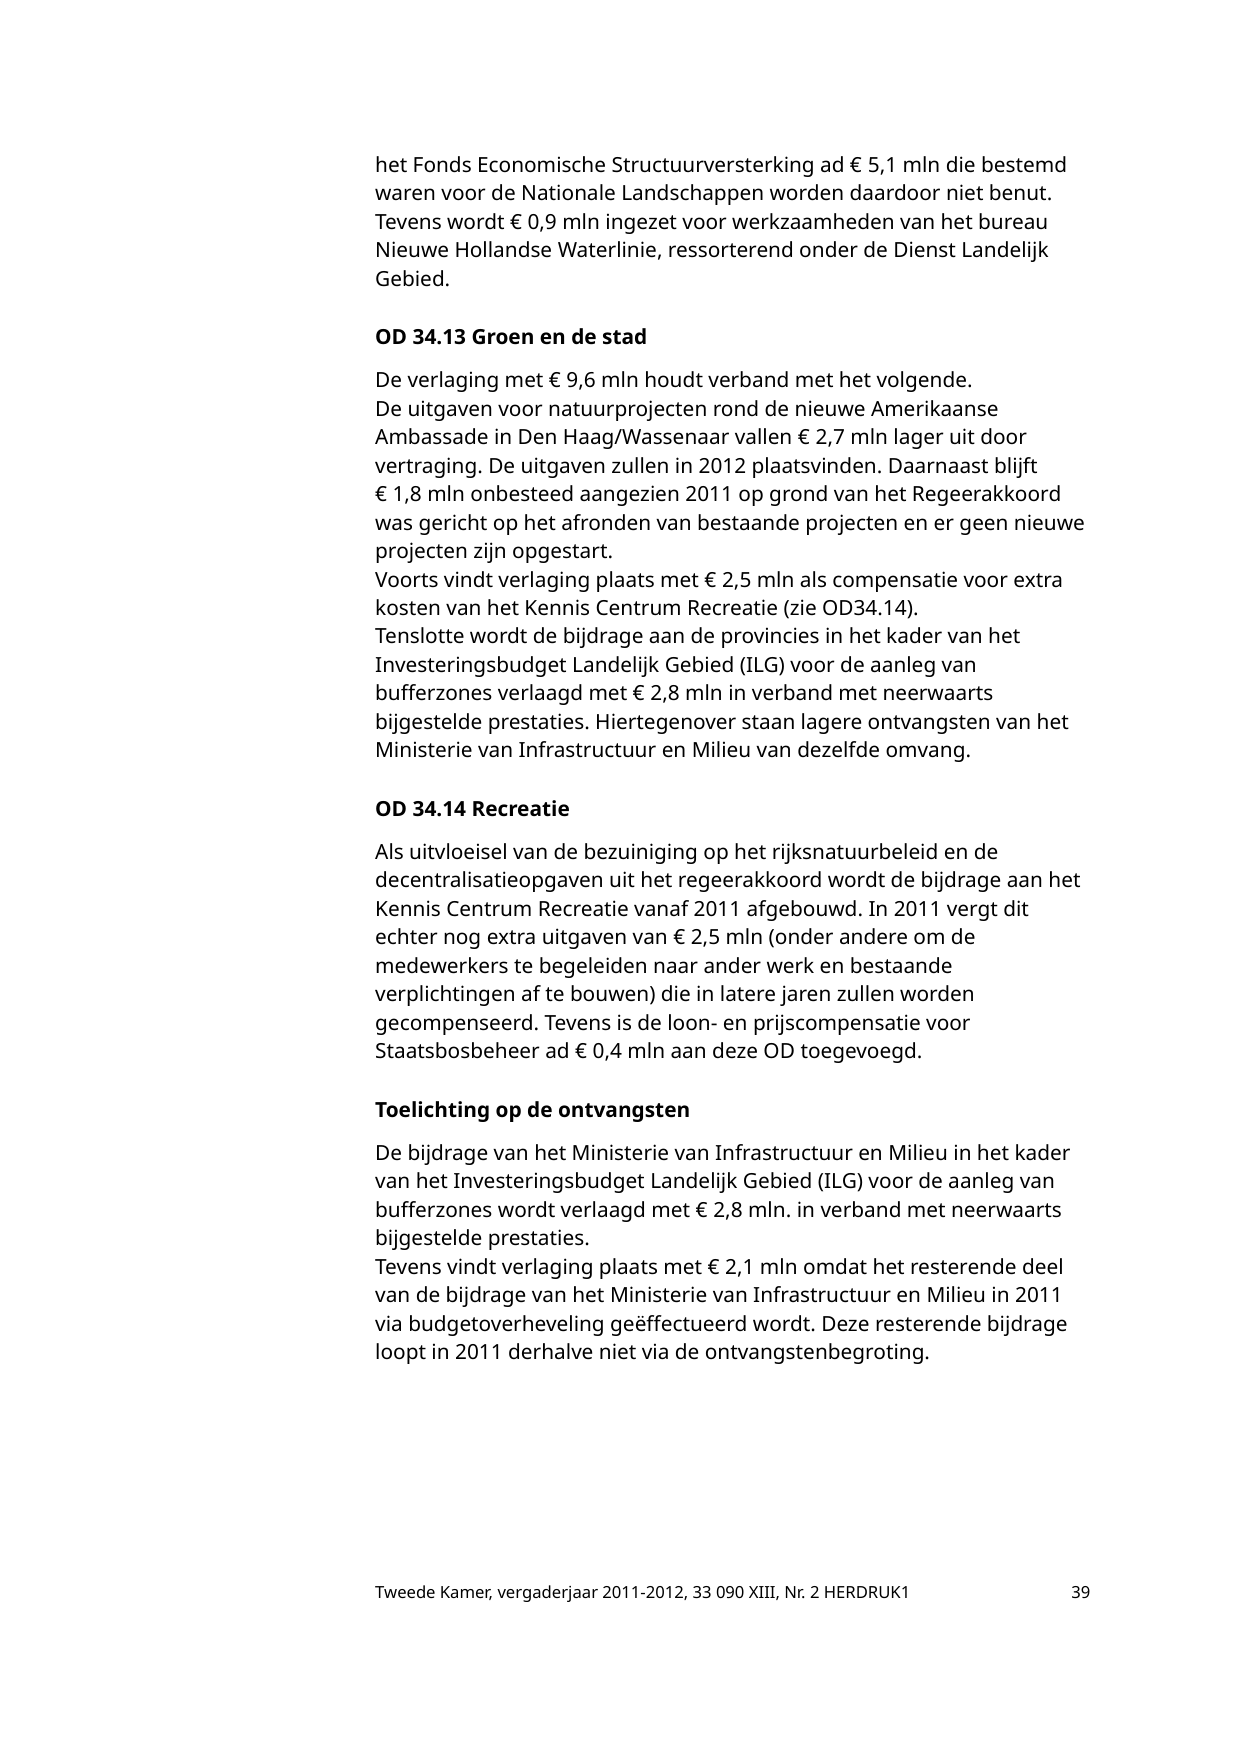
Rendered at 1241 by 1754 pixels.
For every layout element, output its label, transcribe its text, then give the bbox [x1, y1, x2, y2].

text De verlaging met € 9,6 mln houdt verband met het volgende. [375, 366, 1090, 394]
text Voorts vindt verlaging plaats met € 2,5 mln als compensatie voor extra kosten van het Kennis Centrum Recreatie (zie OD34.14). [375, 565, 1090, 622]
text Tevens wordt € 0,9 mln ingezet voor werkzaamheden van het bureau Nieuwe Hollandse Waterlinie, ressorterend onder de Dienst Landelijk Gebied. [375, 207, 1090, 292]
text De bijdrage van het Ministerie van Infrastructuur en Milieu in het kader van het Investeringsbudget Landelijk Gebied (ILG) voor de aanleg van bufferzones wordt verlaagd met € 2,8 mln. in verband met neerwaarts bijgestelde prestaties. [375, 1138, 1090, 1252]
text OD 34.13 Groen en de stad [375, 322, 1090, 351]
text Tenslotte wordt de bijdrage aan de provincies in het kader van het Investeringsbudget Landelijk Gebied (ILG) voor de aanleg van bufferzones verlaagd met € 2,8 mln in verband met neerwaarts bijgestelde prestaties. Hiertegenover staan lagere ontvangsten van het Ministerie van Infrastructuur en Milieu van dezelfde omvang. [375, 622, 1090, 764]
text Als uitvloeisel van de bezuiniging op het rijksnatuurbeleid en de decentralisatieopgaven uit het regeerakkoord wordt de bijdrage aan het Kennis Centrum Recreatie vanaf 2011 afgebouwd. In 2011 vergt dit echter nog extra uitgaven van € 2,5 mln (onder andere om de medewerkers te begeleiden naar ander werk en bestaande verplichtingen af te bouwen) die in latere jaren zullen worden gecompenseerd. Tevens is de loon- en prijscompensatie voor Staatsbosbeheer ad € 0,4 mln aan deze OD toegevoegd. [375, 837, 1090, 1065]
text De uitgaven voor natuurprojecten rond de nieuwe Amerikaanse Ambassade in Den Haag/Wassenaar vallen € 2,7 mln lager uit door vertraging. De uitgaven zullen in 2012 plaatsvinden. Daarnaast blijft € 1,8 mln onbesteed aangezien 2011 op grond van het Regeerakkoord was gericht op het afronden van bestaande projecten en er geen nieuwe projecten zijn opgestart. [375, 394, 1090, 565]
text Tevens vindt verlaging plaats met € 2,1 mln omdat het resterende deel van de bijdrage van het Ministerie van Infrastructuur en Milieu in 2011 via budgetoverheveling geëffectueerd wordt. Deze resterende bijdrage loopt in 2011 derhalve niet via de ontvangstenbegroting. [375, 1252, 1090, 1366]
text het Fonds Economische Structuurversterking ad € 5,1 mln die bestemd waren voor de Nationale Landschappen worden daardoor niet benut. [375, 150, 1090, 207]
text OD 34.14 Recreatie [375, 794, 1090, 822]
text Toelichting op de ontvangsten [375, 1095, 1090, 1123]
